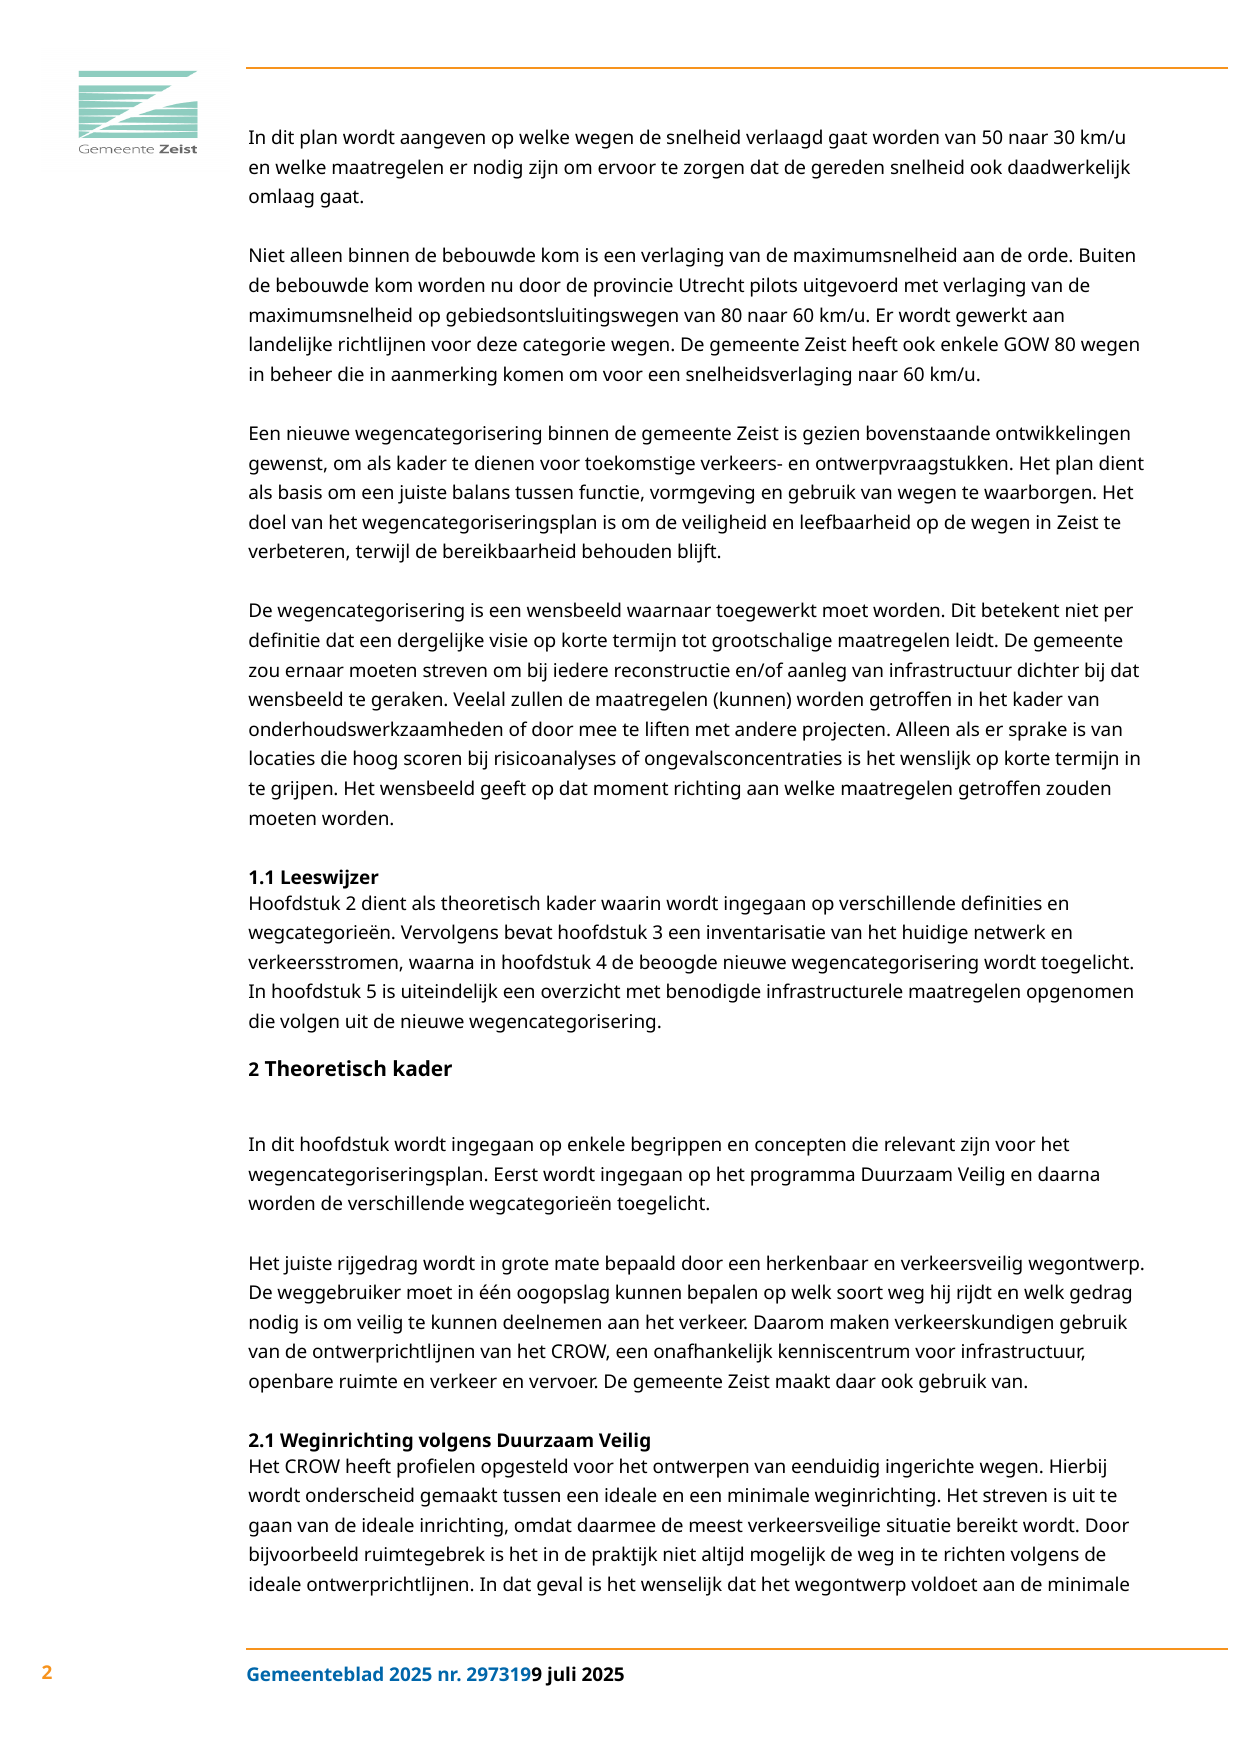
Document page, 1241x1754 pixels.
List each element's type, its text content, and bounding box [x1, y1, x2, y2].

text 2 Theoretisch kader [248, 1054, 1152, 1082]
text In dit hoofdstuk wordt ingegaan op enkele begrippen en concepten die relevant zijn voor het wegencategoriseringsplan. Eerst wordt ingegaan op het programma Duurzaam Veilig en daarna worden de verschillende wegcategorieën toegelicht. [248, 1131, 1152, 1216]
text Het juiste rijgedrag wordt in grote mate bepaald door een herkenbaar en verkeersveilig wegontwerp. De weggebruiker moet in één oogopslag kunnen bepalen op welk soort weg hij rijdt en welk gedrag nodig is om veilig te kunnen deelnemen aan het verkeer. Daarom maken verkeerskundigen gebruik van de ontwerprichtlijnen van het CROW, een onafhankelijk kenniscentrum voor infrastructuur, openbare ruimte en verkeer en vervoer. De gemeente Zeist maakt daar ook gebruik van. [248, 1250, 1152, 1394]
text 2.1 Weginrichting volgens Duurzaam Veilig [248, 1427, 1152, 1453]
text Niet alleen binnen de bebouwde kom is een verlaging van de maximumsnelheid aan de orde. Buiten de bebouwde kom worden nu door de provincie Utrecht pilots uitgevoerd met verlaging van de maximumsnelheid op gebiedsontsluitingswegen van 80 naar 60 km/u. Er wordt gewerkt aan landelijke richtlijnen voor deze categorie wegen. De gemeente Zeist heeft ook enkele GOW 80 wegen in beheer die in aanmerking komen om voor een snelheidsverlaging naar 60 km/u. [248, 243, 1152, 387]
text Hoofdstuk 2 dient als theoretisch kader waarin wordt ingegaan op verschillende definities en wegcategorieën. Vervolgens bevat hoofdstuk 3 een inventarisatie van het huidige netwerk en verkeersstromen, waarna in hoofdstuk 4 de beoogde nieuwe wegencategorisering wordt toegelicht. In hoofdstuk 5 is uiteindelijk een overzicht met benodigde infrastructurele maatregelen opgenomen die volgen uit de nieuwe wegencategorisering. [248, 890, 1152, 1034]
picture [41, 47, 231, 172]
text 1.1 Leeswijzer [248, 864, 1152, 890]
text De wegencategorisering is een wensbeeld waarnaar toegewerkt moet worden. Dit betekent niet per definitie dat een dergelijke visie op korte termijn tot grootschalige maatregelen leidt. De gemeente zou ernaar moeten streven om bij iedere reconstructie en/of aanleg van infrastructuur dichter bij dat wensbeeld te geraken. Veelal zullen de maatregelen (kunnen) worden getroffen in het kader van onderhoudswerkzaamheden of door mee te liften met andere projecten. Alleen als er sprake is van locaties die hoog scoren bij risicoanalyses of ongevalsconcentraties is het wenslijk op korte termijn in te grijpen. Het wensbeeld geeft op dat moment richting aan welke maatregelen getroffen zouden moeten worden. [248, 598, 1152, 831]
text In dit plan wordt aangeven op welke wegen de snelheid verlaagd gaat worden van 50 naar 30 km/u en welke maatregelen er nodig zijn om ervoor te zorgen dat de gereden snelheid ook daadwerkelijk omlaag gaat. [248, 124, 1152, 209]
text Het CROW heeft profielen opgesteld voor het ontwerpen van eenduidig ingerichte wegen. Hierbij wordt onderscheid gemaakt tussen een ideale en een minimale weginrichting. Het streven is uit te gaan van de ideale inrichting, omdat daarmee de meest verkeersveilige situatie bereikt wordt. Door bijvoorbeeld ruimtegebrek is het in de praktijk niet altijd mogelijk de weg in te richten volgens de ideale ontwerprichtlijnen. In dat geval is het wenselijk dat het wegontwerp voldoet aan de minimale [248, 1453, 1152, 1597]
text Een nieuwe wegencategorisering binnen de gemeente Zeist is gezien bovenstaande ontwikkelingen gewenst, om als kader te dienen voor toekomstige verkeers- en ontwerpvraagstukken. Het plan dient als basis om een juiste balans tussen functie, vormgeving en gebruik van wegen te waarborgen. Het doel van het wegencategoriseringsplan is om de veiligheid en leefbaarheid op de wegen in Zeist te verbeteren, terwijl de bereikbaarheid behouden blijft. [248, 420, 1152, 564]
